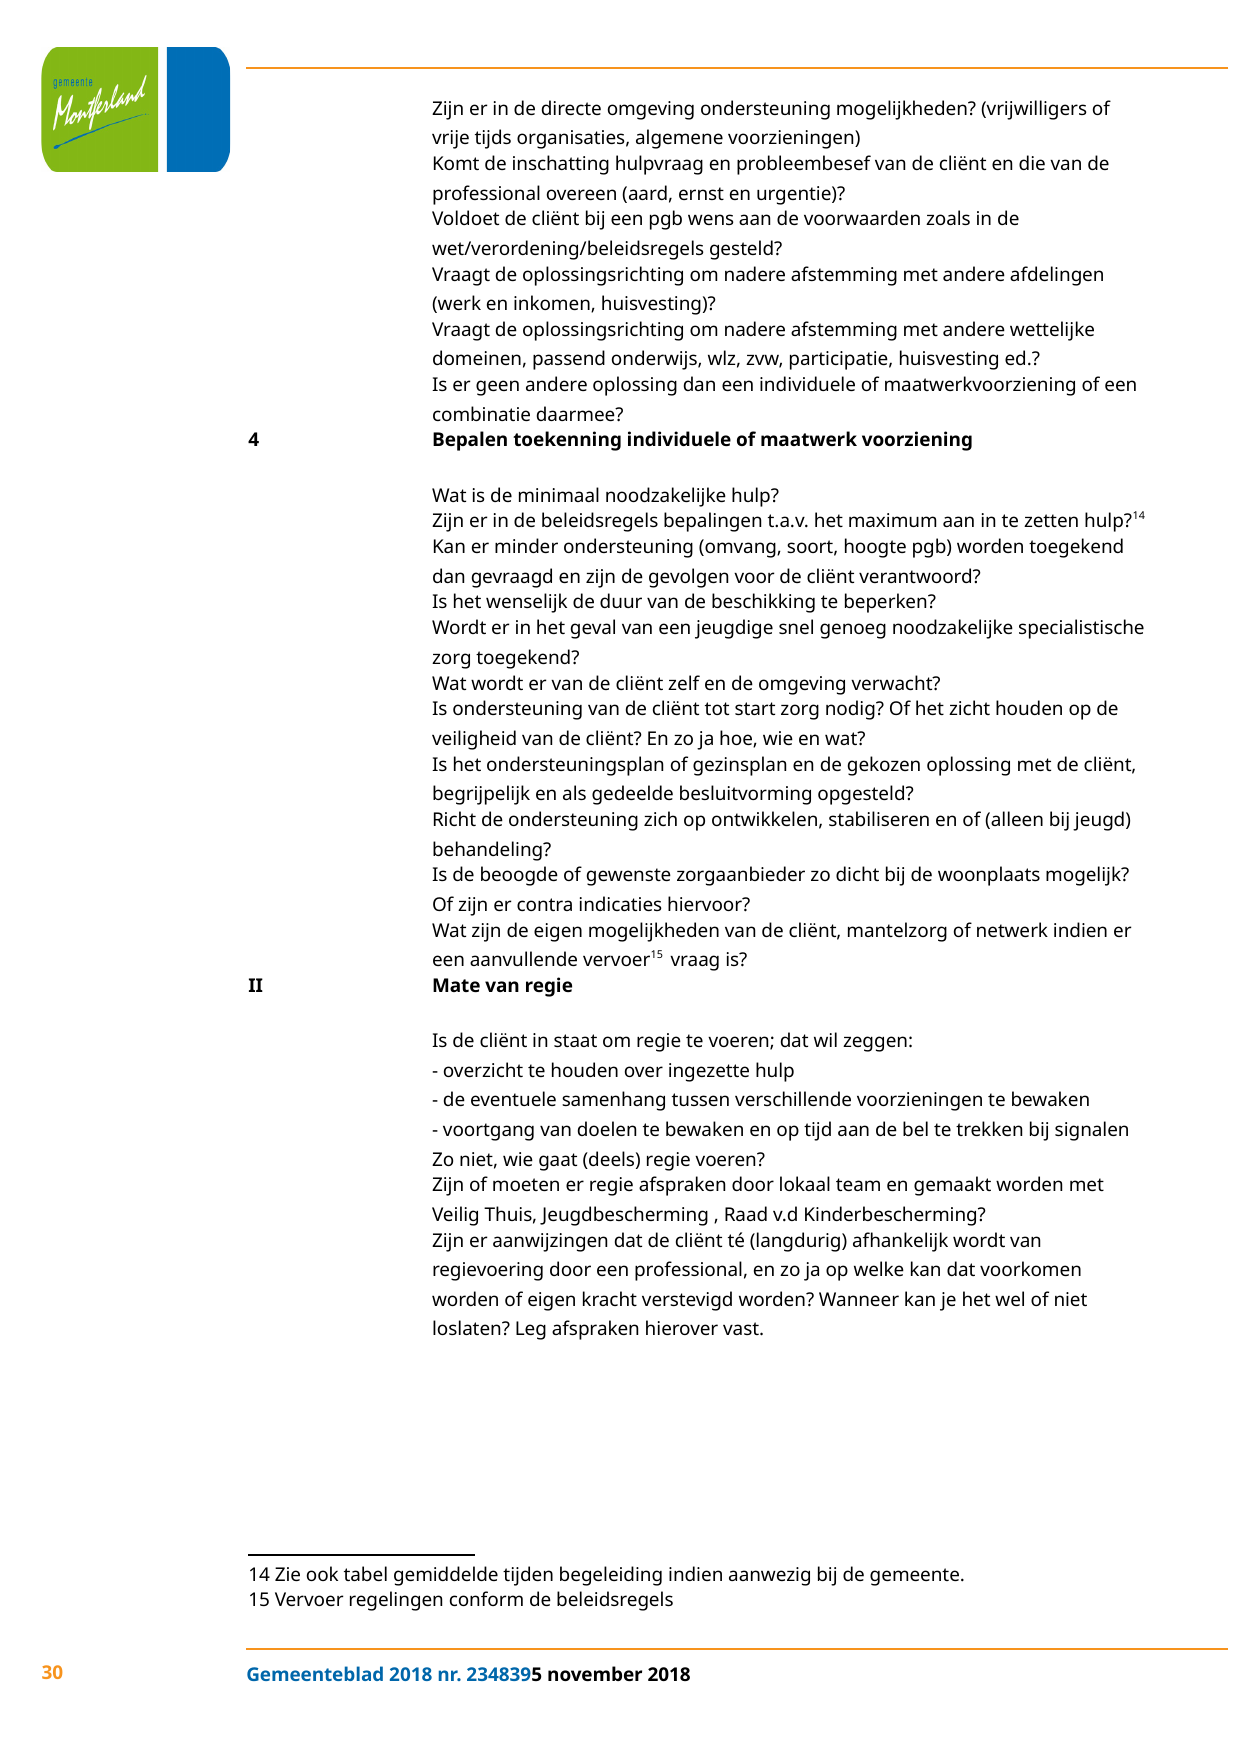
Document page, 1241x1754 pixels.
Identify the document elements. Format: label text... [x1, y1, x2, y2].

table_cell [248, 917, 432, 972]
table_cell [248, 696, 432, 751]
table_cell Zijn of moeten er regie afspraken door lokaal team en gemaakt worden met Veilig Thuis, Jeugdbescherming , Raad v.d Kinderbescherming? [432, 1171, 1152, 1227]
table_cell [248, 205, 432, 261]
table_cell [248, 534, 432, 589]
table_cell Richt de ondersteuning zich op ontwikkelen, stabiliseren en of (alleen bij jeugd) behandeling? [432, 806, 1152, 861]
table_cell [248, 95, 432, 150]
picture [41, 47, 231, 172]
table_cell [248, 806, 432, 861]
table_cell [248, 261, 432, 316]
table_cell [248, 508, 432, 533]
table_cell Wat is de minimaal noodzakelijke hulp? [432, 482, 1152, 508]
table_cell Vraagt de oplossingsrichting om nadere afstemming met andere afdelingen (werk en inkomen, huisvesting)? [432, 261, 1152, 316]
table_cell Kan er minder ondersteuning (omvang, soort, hoogte pgb) worden toegekend dan gevraagd en zijn de gevolgen voor de cliënt verantwoord? [432, 534, 1152, 589]
table_cell 4 [248, 427, 432, 482]
table_cell Wat zijn de eigen mogelijkheden van de cliënt, mantelzorg of netwerk indien er een aanvullende vervoer vraag is? [432, 917, 1152, 972]
table_cell [248, 615, 432, 670]
table_cell [248, 1171, 432, 1227]
table_cell II [248, 972, 432, 1027]
table_cell Vraagt de oplossingsrichting om nadere afstemming met andere wettelijke domeinen, passend onderwijs, wlz, zvw, participatie, huisvesting ed.? [432, 316, 1152, 371]
table_cell Bepalen toekenning individuele of maatwerk voorziening [432, 427, 1152, 482]
table_cell [248, 371, 432, 427]
table_cell [248, 1028, 432, 1171]
table_cell [248, 589, 432, 614]
table_cell Is het wenselijk de duur van de beschikking te beperken? [432, 589, 1152, 614]
table_cell Voldoet de cliënt bij een pgb wens aan de voorwaarden zoals in de wet/verordening/beleidsregels gesteld? [432, 205, 1152, 261]
table_cell [248, 751, 432, 806]
table_cell [248, 1227, 432, 1341]
table_cell Is ondersteuning van de cliënt tot start zorg nodig? Of het zicht houden op de veiligheid van de cliënt? En zo ja hoe, wie en wat? [432, 696, 1152, 751]
table_cell [248, 316, 432, 371]
table_cell Is het ondersteuningsplan of gezinsplan en de gekozen oplossing met de cliënt, begrijpelijk en als gedeelde besluitvorming opgesteld? [432, 751, 1152, 806]
table_cell [248, 150, 432, 205]
table_cell Wat wordt er van de cliënt zelf en de omgeving verwacht? [432, 670, 1152, 696]
table_cell Wordt er in het geval van een jeugdige snel genoeg noodzakelijke specialistische zorg toegekend? [432, 615, 1152, 670]
table_cell [248, 670, 432, 696]
table_cell Is de cliënt in staat om regie te voeren; dat wil zeggen: - overzicht te houden over ingezette hulp - de eventuele samenhang tussen verschillende voorzieningen te bewaken - voortgang van doelen te bewaken en op tijd aan de bel te trekken bij signalen Zo niet, wie gaat (deels) regie voeren? [432, 1028, 1152, 1171]
table_cell [248, 861, 432, 917]
table_cell Is de beoogde of gewenste zorgaanbieder zo dicht bij de woonplaats mogelijk? Of zijn er contra indicaties hiervoor? [432, 861, 1152, 917]
table_cell Mate van regie [432, 972, 1152, 1027]
table_cell Zijn er in de directe omgeving ondersteuning mogelijkheden? (vrijwilligers of vrije tijds organisaties, algemene voorzieningen) [432, 95, 1152, 150]
table_cell Is er geen andere oplossing dan een individuele of maatwerkvoorziening of een combinatie daarmee? [432, 371, 1152, 427]
table_cell Zijn er in de beleidsregels bepalingen t.a.v. het maximum aan in te zetten hulp? [432, 508, 1152, 533]
table_cell Komt de inschatting hulpvraag en probleembesef van de cliënt en die van de professional overeen (aard, ernst en urgentie)? [432, 150, 1152, 205]
table_cell [248, 482, 432, 508]
table_cell Zijn er aanwijzingen dat de cliënt té (langdurig) afhankelijk wordt van regievoering door een professional, en zo ja op welke kan dat voorkomen worden of eigen kracht verstevigd worden? Wanneer kan je het wel of niet loslaten? Leg afspraken hierover vast. [432, 1227, 1152, 1341]
